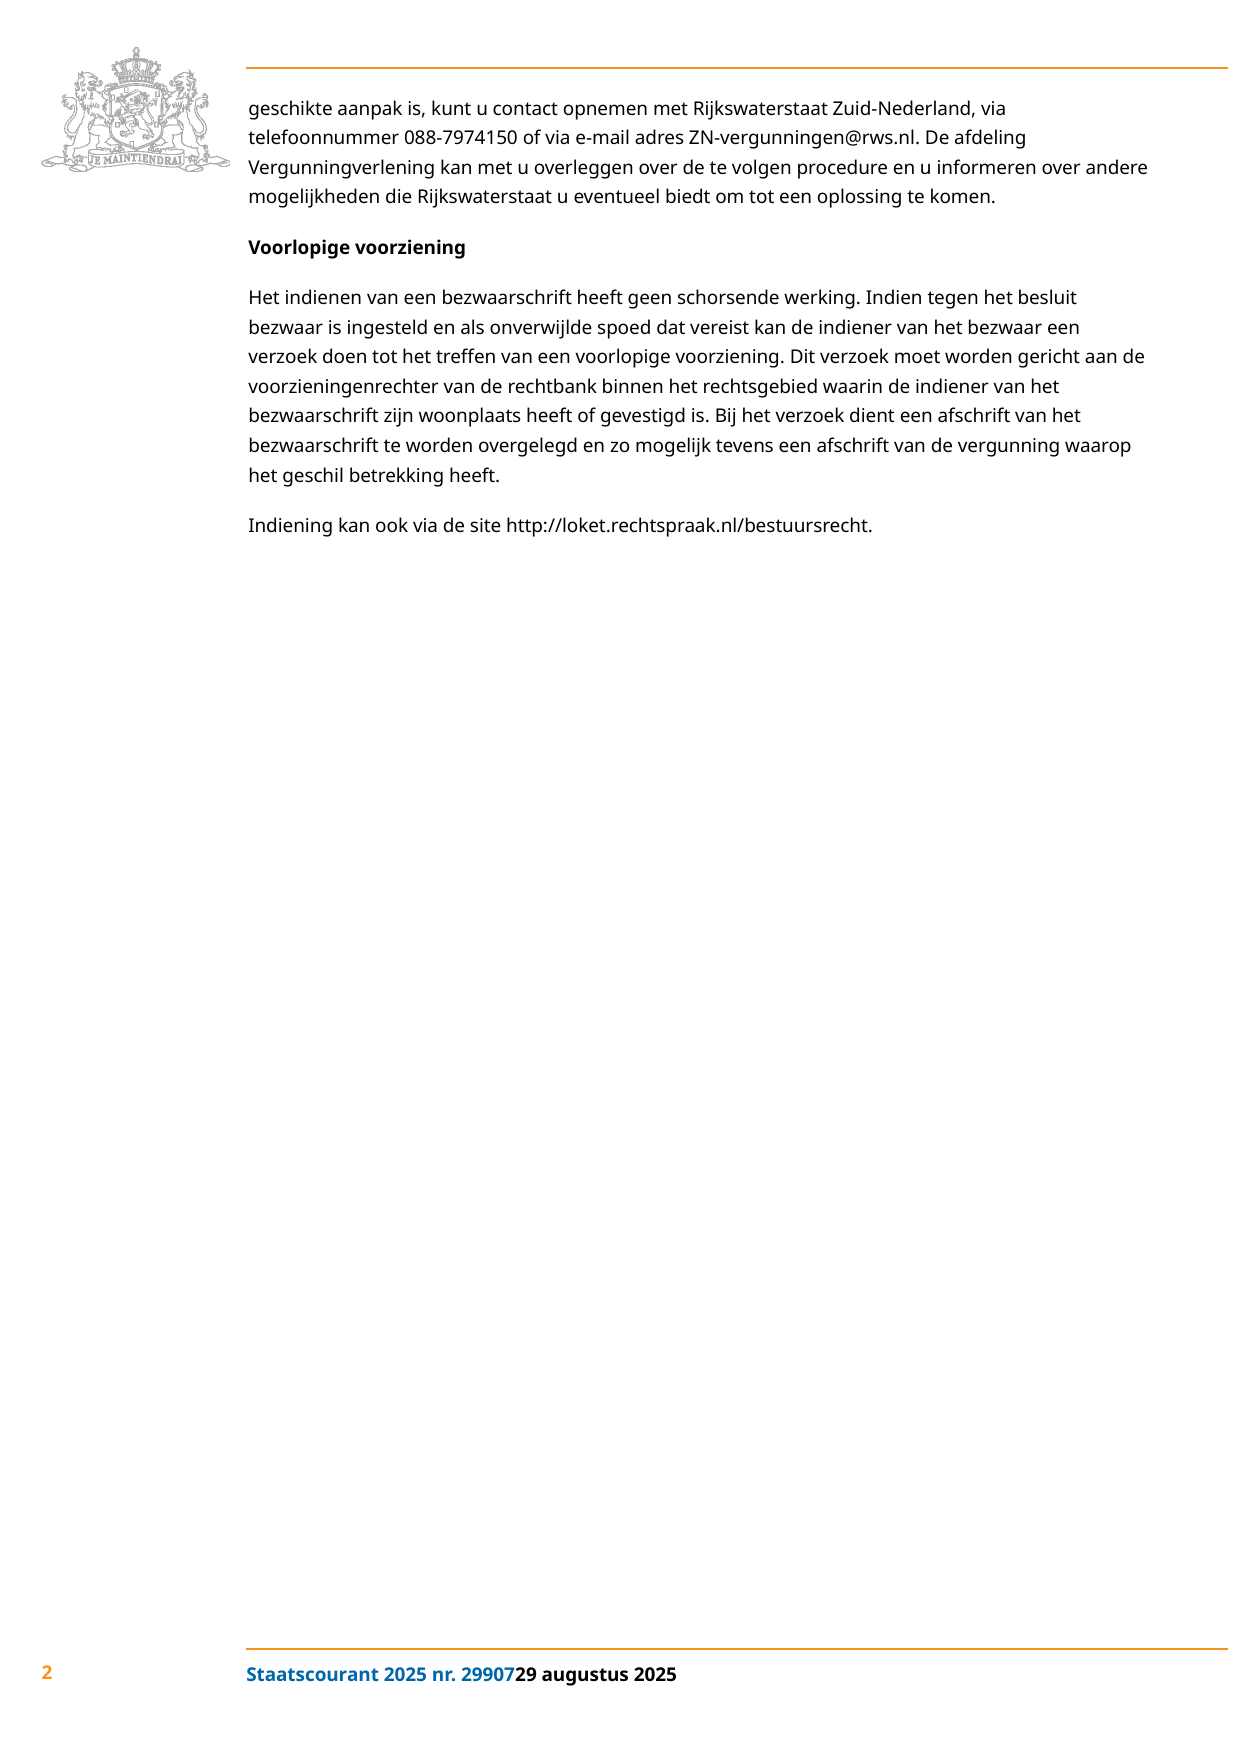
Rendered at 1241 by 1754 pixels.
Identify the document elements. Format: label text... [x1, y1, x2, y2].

text Indiening kan ook via de site http://loket.rechtspraak.nl/bestuursrecht. [248, 512, 1152, 538]
text Het indienen van een bezwaarschrift heeft geen schorsende werking. Indien tegen het besluit bezwaar is ingesteld en als onverwijlde spoed dat vereist kan de indiener van het bezwaar een verzoek doen tot het treffen van een voorlopige voorziening. Dit verzoek moet worden gericht aan de voorzieningenrechter van de rechtbank binnen het rechtsgebied waarin de indiener van het bezwaarschrift zijn woonplaats heeft of gevestigd is. Bij het verzoek dient een afschrift van het bezwaarschrift te worden overgelegd en zo mogelijk tevens een afschrift van de vergunning waarop het geschil betrekking heeft. [248, 284, 1152, 488]
picture [41, 47, 231, 172]
text Voorlopige voorziening [248, 234, 1152, 260]
text geschikte aanpak is, kunt u contact opnemen met Rijkswaterstaat Zuid-Nederland, via telefoonnummer 088-7974150 of via e-mail adres ZN-vergunningen@rws.nl. De afdeling Vergunningverlening kan met u overleggen over de te volgen procedure en u informeren over andere mogelijkheden die Rijkswaterstaat u eventueel biedt om tot een oplossing te komen. [248, 95, 1152, 209]
